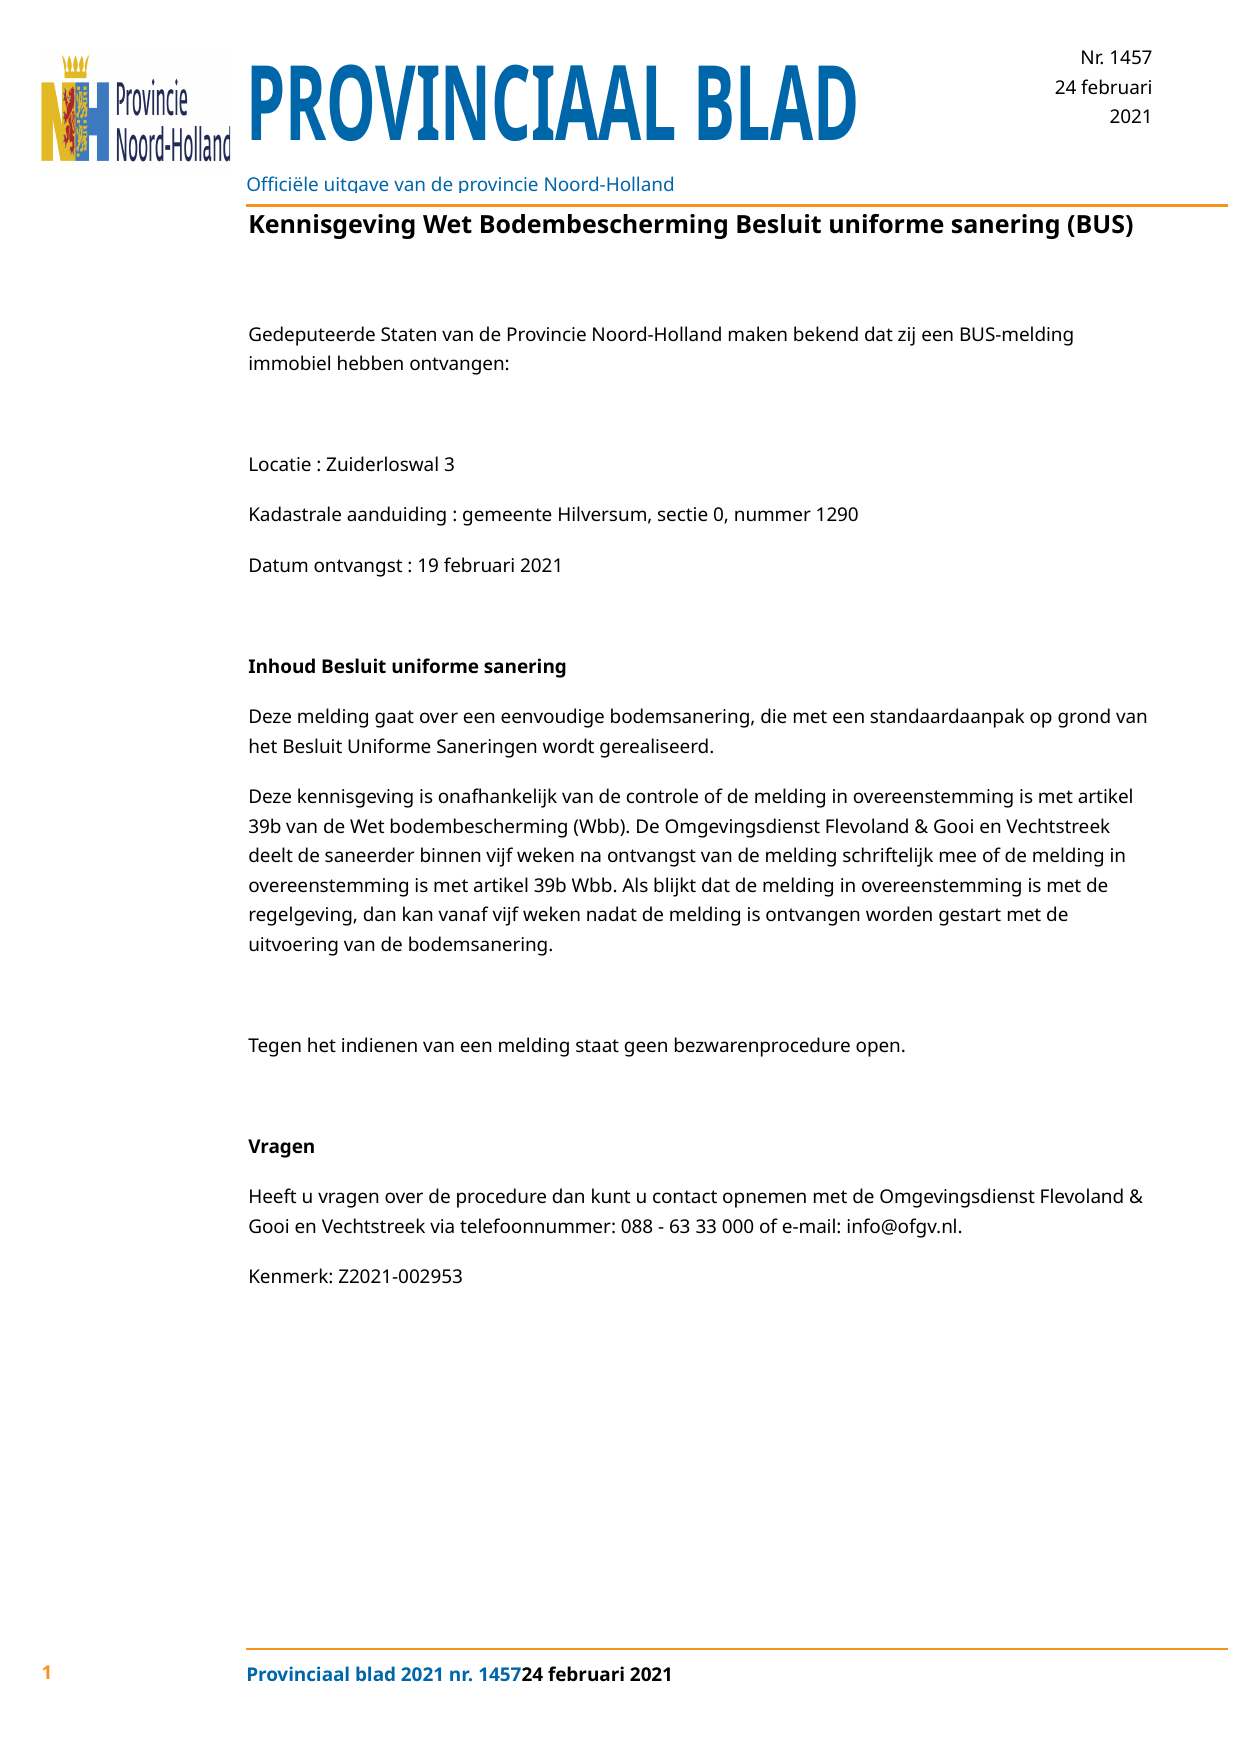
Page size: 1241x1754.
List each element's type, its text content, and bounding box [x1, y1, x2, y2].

text Kenmerk: Z2021-002953 [248, 1263, 1152, 1289]
text Kennisgeving Wet Bodembescherming Besluit uniforme sanering (BUS) [248, 207, 1152, 241]
text Inhoud Besluit uniforme sanering [248, 653, 1152, 678]
text Heeft u vragen over de procedure dan kunt u contact opnemen met de Omgevingsdienst Flevoland & Gooi en Vechtstreek via telefoonnummer: 088 - 63 33 000 of e-mail: info@ofgv.nl. [248, 1183, 1152, 1238]
text Gedeputeerde Staten van de Provincie Noord-Holland maken bekend dat zij een BUS-melding immobiel hebben ontvangen: [248, 321, 1152, 376]
text Locatie : Zuiderloswal 3 [248, 451, 1152, 477]
text Kadastrale aanduiding : gemeente Hilversum, sectie 0, nummer 1290 [248, 502, 1152, 527]
picture [41, 47, 231, 172]
text Datum ontvangst : 19 februari 2021 [248, 552, 1152, 578]
text Tegen het indienen van een melding staat geen bezwarenprocedure open. [248, 1032, 1152, 1058]
text Vragen [248, 1133, 1152, 1158]
text Deze melding gaat over een eenvoudige bodemsanering, die met een standaardaanpak op grond van het Besluit Uniforme Saneringen wordt gerealiseerd. [248, 703, 1152, 758]
text Deze kennisgeving is onafhankelijk van de controle of de melding in overeenstemming is met artikel 39b van de Wet bodembescherming (Wbb). De Omgevingsdienst Flevoland & Gooi en Vechtstreek deelt de saneerder binnen vijf weken na ontvangst van de melding schriftelijk mee of de melding in overeenstemming is met artikel 39b Wbb. Als blijkt dat de melding in overeenstemming is met de regelgeving, dan kan vanaf vijf weken nadat de melding is ontvangen worden gestart met de uitvoering van de bodemsanering. [248, 783, 1152, 957]
